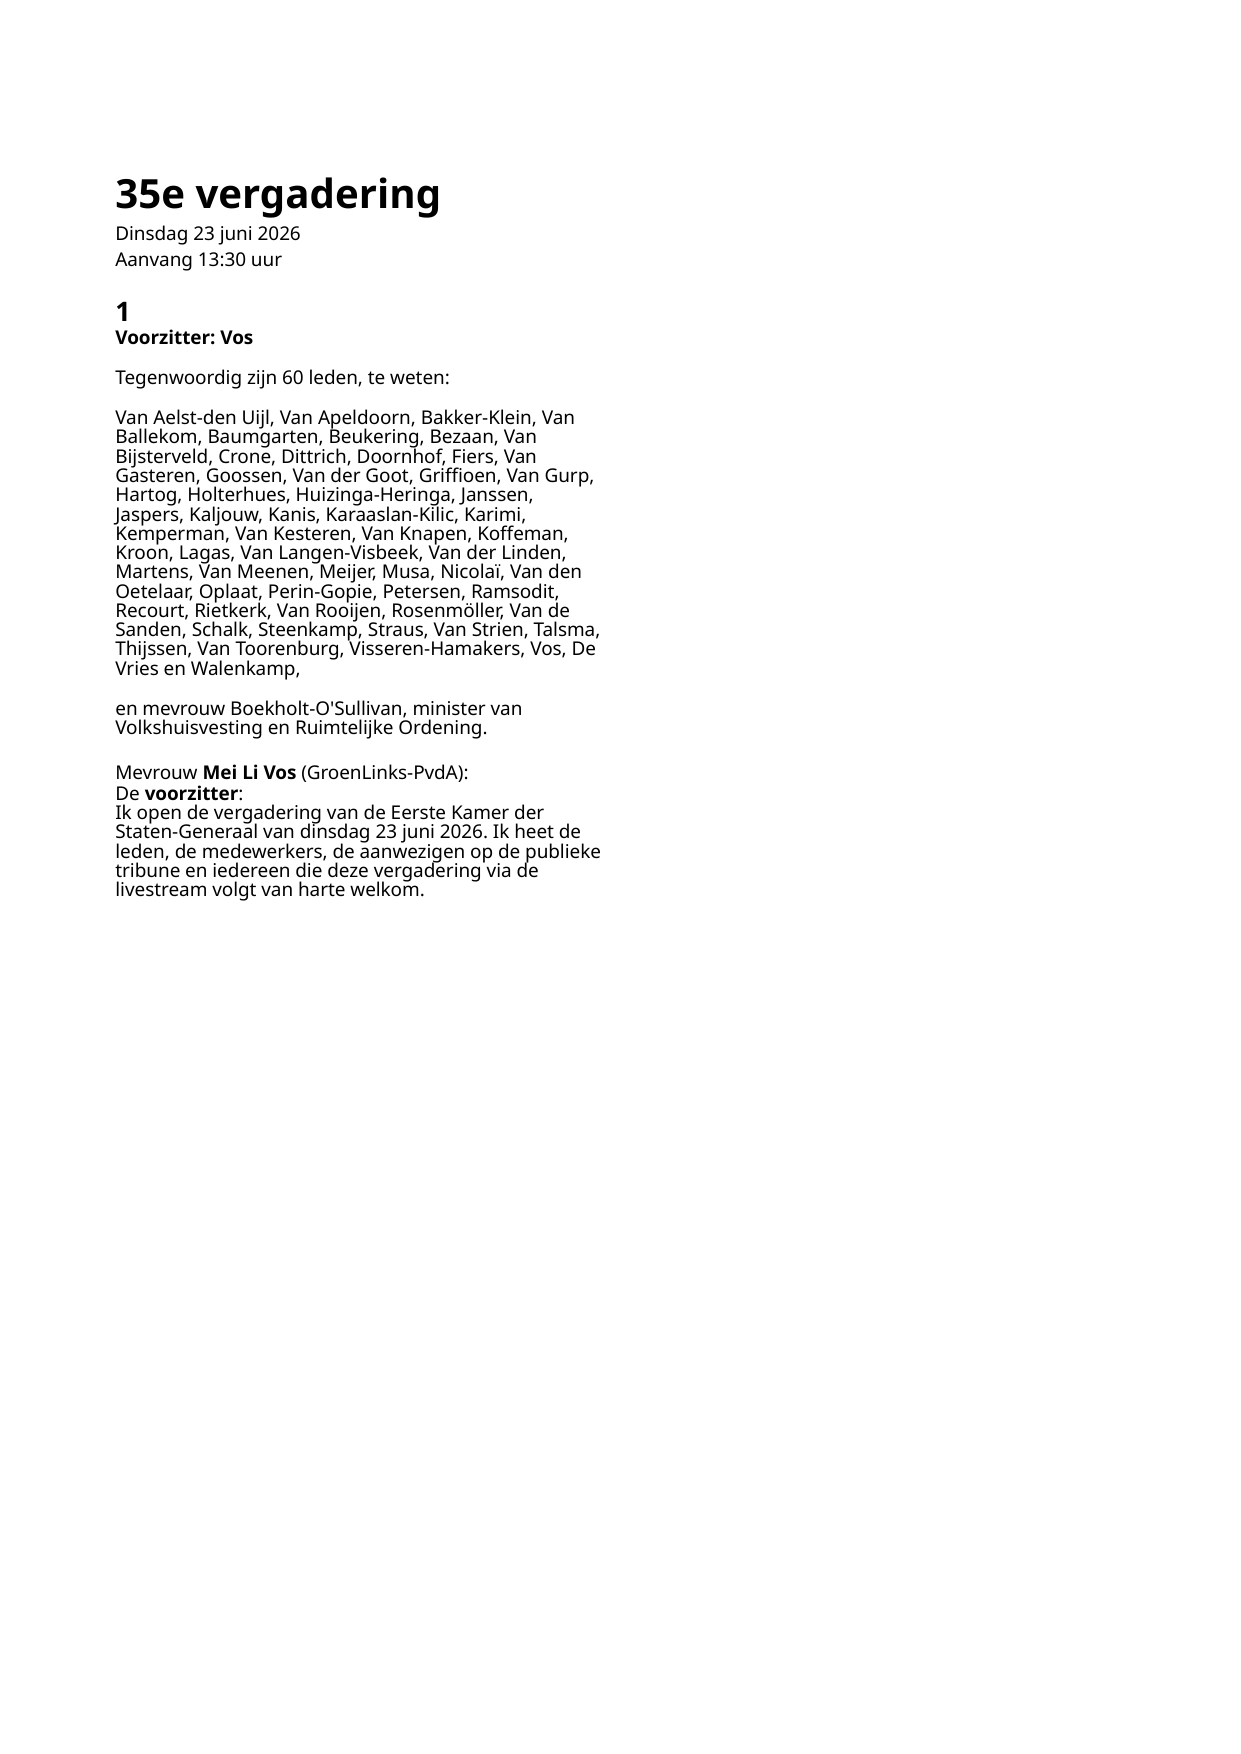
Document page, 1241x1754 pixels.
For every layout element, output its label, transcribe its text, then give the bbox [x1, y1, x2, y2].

text Ik open de vergadering van de Eerste Kamer der Staten-Generaal van dinsdag 23 juni 2026. Ik heet de leden, de medewerkers, de aanwezigen op de publieke tribune en iedereen die deze vergadering via de livestream volgt van harte welkom. [115, 804, 605, 901]
text Mevrouw Mei Li Vos (GroenLinks-PvdA): [115, 759, 605, 785]
text 1 [115, 292, 605, 329]
text De voorzitter: [115, 785, 605, 804]
text Tegenwoordig zijn 60 leden, te weten: [115, 369, 605, 388]
text 35e vergadering [115, 165, 605, 220]
text Voorzitter: Vos [115, 329, 605, 348]
text Aanvang 13:30 uur [115, 246, 605, 272]
text Van Aelst-den Uijl, Van Apeldoorn, Bakker-Klein, Van Ballekom, Baumgarten, Beukering, Bezaan, Van Bijsterveld, Crone, Dittrich, Doornhof, Fiers, Van Gasteren, Goossen, Van der Goot, Griffioen, Van Gurp, Hartog, Holterhues, Huizinga-Heringa, Janssen, Jaspers, Kaljouw, Kanis, Karaaslan-Kilic, Karimi, Kemperman, Van Kesteren, Van Knapen, Koffeman, Kroon, Lagas, Van Langen-Visbeek, Van der Linden, Martens, Van Meenen, Meijer, Musa, Nicolaï, Van den Oetelaar, Oplaat, Perin-Gopie, Petersen, Ramsodit, Recourt, Rietkerk, Van Rooijen, Rosenmöller, Van de Sanden, Schalk, Steenkamp, Straus, Van Strien, Talsma, Thijssen, Van Toorenburg, Visseren-Hamakers, Vos, De Vries en Walenkamp, [115, 409, 605, 679]
text Dinsdag 23 juni 2026 [115, 220, 605, 246]
text en mevrouw Boekholt-O'Sullivan, minister van Volkshuisvesting en Ruimtelijke Ordening. [115, 700, 605, 738]
